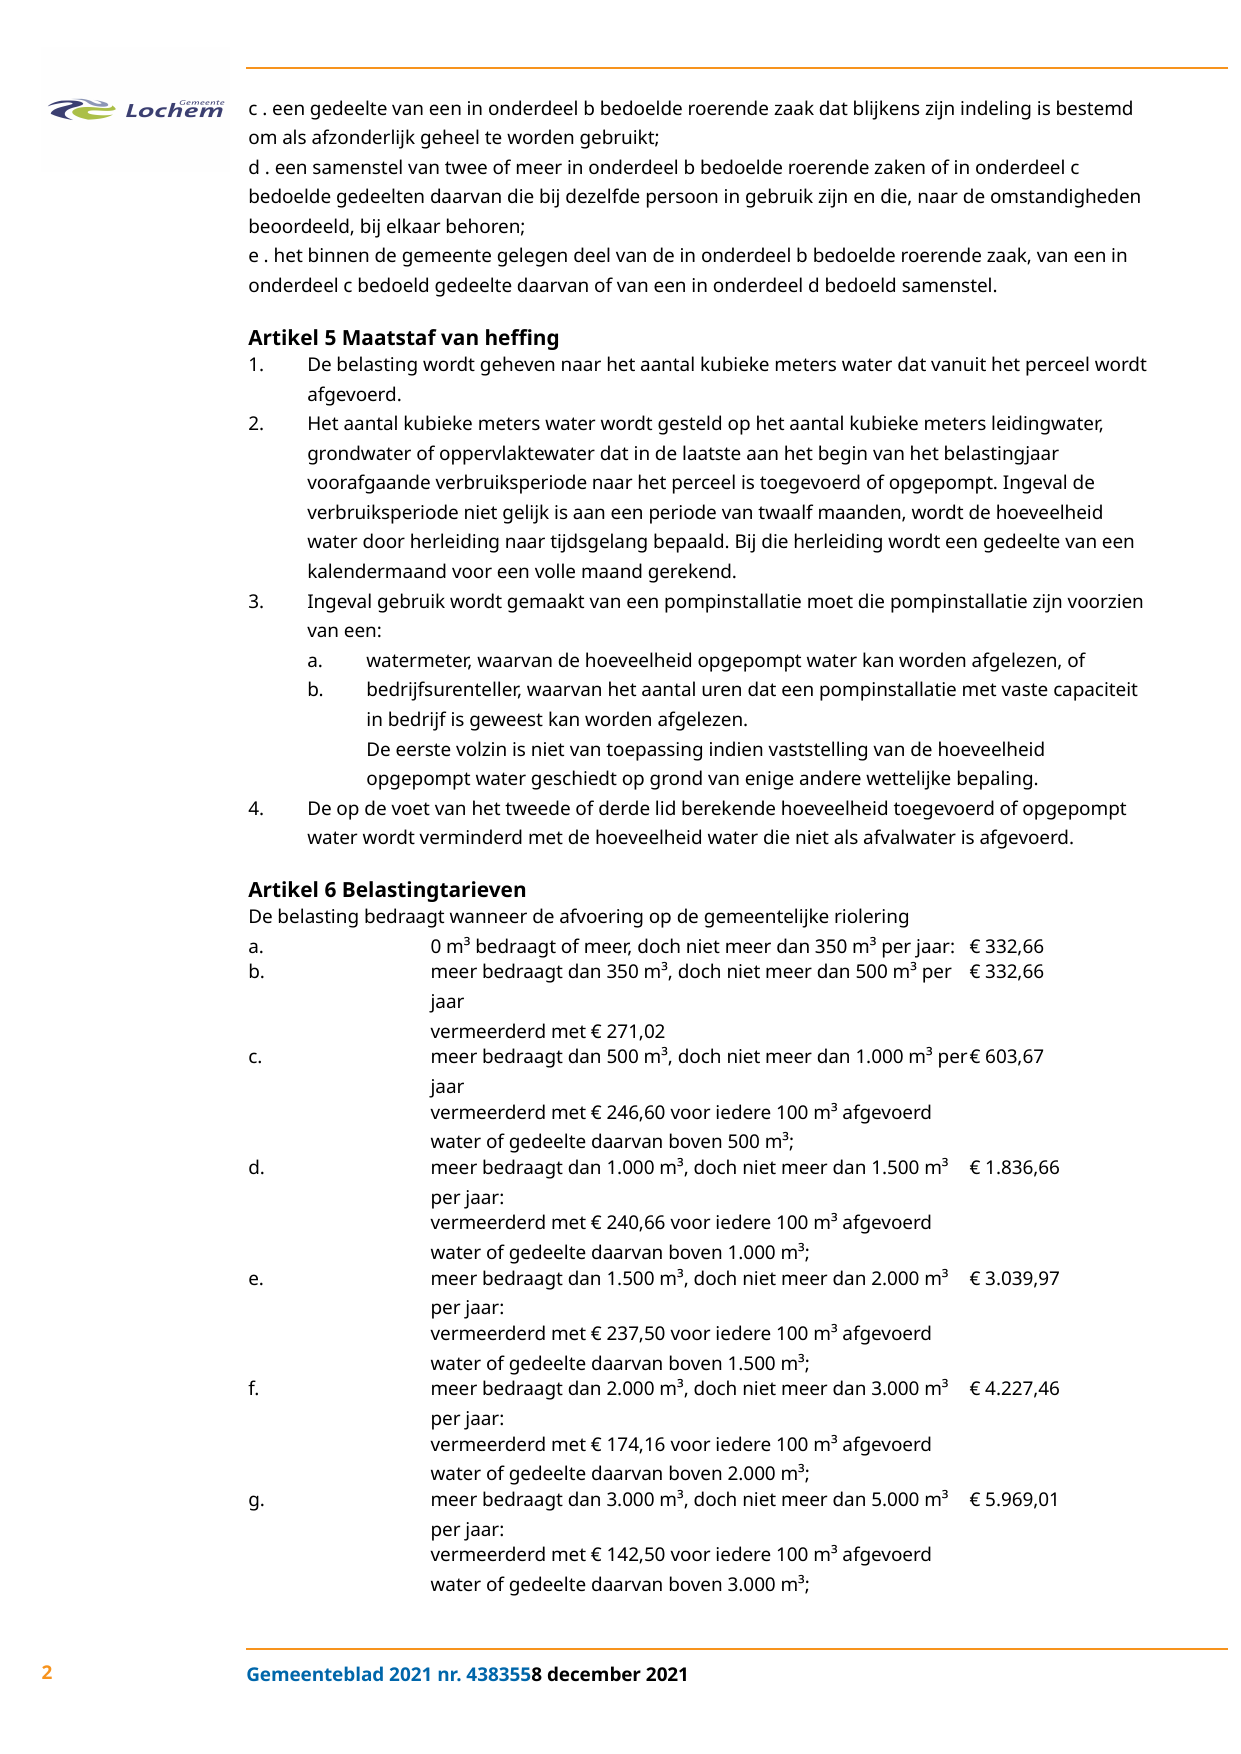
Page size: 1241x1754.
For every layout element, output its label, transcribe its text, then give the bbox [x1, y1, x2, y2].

table_cell vermeerderd met € 237,50 voor iedere 100 m³ afgevoerd water of gedeelte daarvan boven 1.500 m³; [430, 1320, 969, 1376]
picture [41, 47, 231, 172]
table_cell [248, 1431, 430, 1486]
table_cell [248, 1320, 430, 1376]
table_cell g. [248, 1486, 430, 1541]
table_cell € 3.039,97 [969, 1265, 1152, 1320]
table_cell meer bedraagt dan 1.000 m³, doch niet meer dan 1.500 m³ per jaar: [430, 1154, 969, 1209]
table_cell [248, 1541, 430, 1597]
text Artikel 5 Maatstaf van heffing [248, 323, 1152, 351]
table_cell [969, 1431, 1152, 1486]
text d . een samenstel van twee of meer in onderdeel b bedoelde roerende zaken of in onderdeel c bedoelde gedeelten daarvan die bij dezelfde persoon in gebruik zijn en die, naar de omstandigheden beoordeeld, bij elkaar behoren; [248, 154, 1152, 239]
list De eerste volzin is niet van toepassing indien vaststelling van de hoeveelheid opgepompt water geschiedt op grond van enige andere wettelijke bepaling. [307, 736, 1152, 791]
table_cell € 603,67 [969, 1044, 1152, 1099]
table_cell meer bedraagt dan 3.000 m³, doch niet meer dan 5.000 m³ per jaar: [430, 1486, 969, 1541]
text Artikel 6 Belastingtarieven [248, 875, 1152, 903]
table_cell vermeerderd met € 142,50 voor iedere 100 m³ afgevoerd water of gedeelte daarvan boven 3.000 m³; [430, 1541, 969, 1597]
table_cell vermeerderd met € 174,16 voor iedere 100 m³ afgevoerd water of gedeelte daarvan boven 2.000 m³; [430, 1431, 969, 1486]
table_cell d. [248, 1154, 430, 1209]
table_cell € 4.227,46 [969, 1376, 1152, 1431]
table_cell [969, 1320, 1152, 1376]
table_cell € 1.836,66 [969, 1154, 1152, 1209]
table_header a. [248, 933, 430, 959]
table_cell f. [248, 1376, 430, 1431]
table_cell [248, 1210, 430, 1265]
text De belasting bedraagt wanneer de afvoering op de gemeentelijke riolering [248, 903, 1152, 929]
list De op de voet van het tweede of derde lid berekende hoeveelheid toegevoerd of opgepompt water wordt verminderd met de hoeveelheid water die niet als afvalwater is afgevoerd. [248, 795, 1152, 850]
text e . het binnen de gemeente gelegen deel van de in onderdeel b bedoelde roerende zaak, van een in onderdeel c bedoeld gedeelte daarvan of van een in onderdeel d bedoeld samenstel. [248, 243, 1152, 298]
list watermeter, waarvan de hoeveelheid opgepompt water kan worden afgelezen, of [307, 647, 1152, 673]
table_cell [248, 1099, 430, 1154]
text c . een gedeelte van een in onderdeel b bedoelde roerende zaak dat blijkens zijn indeling is bestemd om als afzonderlijk geheel te worden gebruikt; [248, 95, 1152, 150]
table_cell vermeerderd met € 246,60 voor iedere 100 m³ afgevoerd water of gedeelte daarvan boven 500 m³; [430, 1099, 969, 1154]
list bedrijfsurenteller, waarvan het aantal uren dat een pompinstallatie met vaste capaciteit in bedrijf is geweest kan worden afgelezen. [307, 677, 1152, 732]
table_cell c. [248, 1044, 430, 1099]
table_cell [969, 1210, 1152, 1265]
table_cell vermeerderd met € 240,66 voor iedere 100 m³ afgevoerd water of gedeelte daarvan boven 1.000 m³; [430, 1210, 969, 1265]
list De belasting wordt geheven naar het aantal kubieke meters water dat vanuit het perceel wordt afgevoerd. [248, 351, 1152, 406]
list Het aantal kubieke meters water wordt gesteld op het aantal kubieke meters leidingwater, grondwater of oppervlaktewater dat in de laatste aan het begin van het belastingjaar voorafgaande verbruiksperiode naar het perceel is toegevoerd of opgepompt. Ingeval de verbruiksperiode niet gelijk is aan een periode van twaalf maanden, wordt de hoeveelheid water door herleiding naar tijdsgelang bepaald. Bij die herleiding wordt een gedeelte van een kalendermaand voor een volle maand gerekend. [248, 410, 1152, 584]
table_cell meer bedraagt dan 1.500 m³, doch niet meer dan 2.000 m³ per jaar: [430, 1265, 969, 1320]
table_cell meer bedraagt dan 500 m³, doch niet meer dan 1.000 m³ per jaar [430, 1044, 969, 1099]
table_cell b. [248, 959, 430, 1044]
table_cell meer bedraagt dan 350 m³, doch niet meer dan 500 m³ per jaar vermeerderd met € 271,02 [430, 959, 969, 1044]
table_cell € 5.969,01 [969, 1486, 1152, 1541]
table_cell [969, 1541, 1152, 1597]
table_header € 332,66 [969, 933, 1152, 959]
table_cell € 332,66 [969, 959, 1152, 1044]
table_header 0 m³ bedraagt of meer, doch niet meer dan 350 m³ per jaar: [430, 933, 969, 959]
table_cell meer bedraagt dan 2.000 m³, doch niet meer dan 3.000 m³ per jaar: [430, 1376, 969, 1431]
list Ingeval gebruik wordt gemaakt van een pompinstallatie moet die pompinstallatie zijn voorzien van een: [248, 588, 1152, 643]
table_cell e. [248, 1265, 430, 1320]
table_cell [969, 1099, 1152, 1154]
